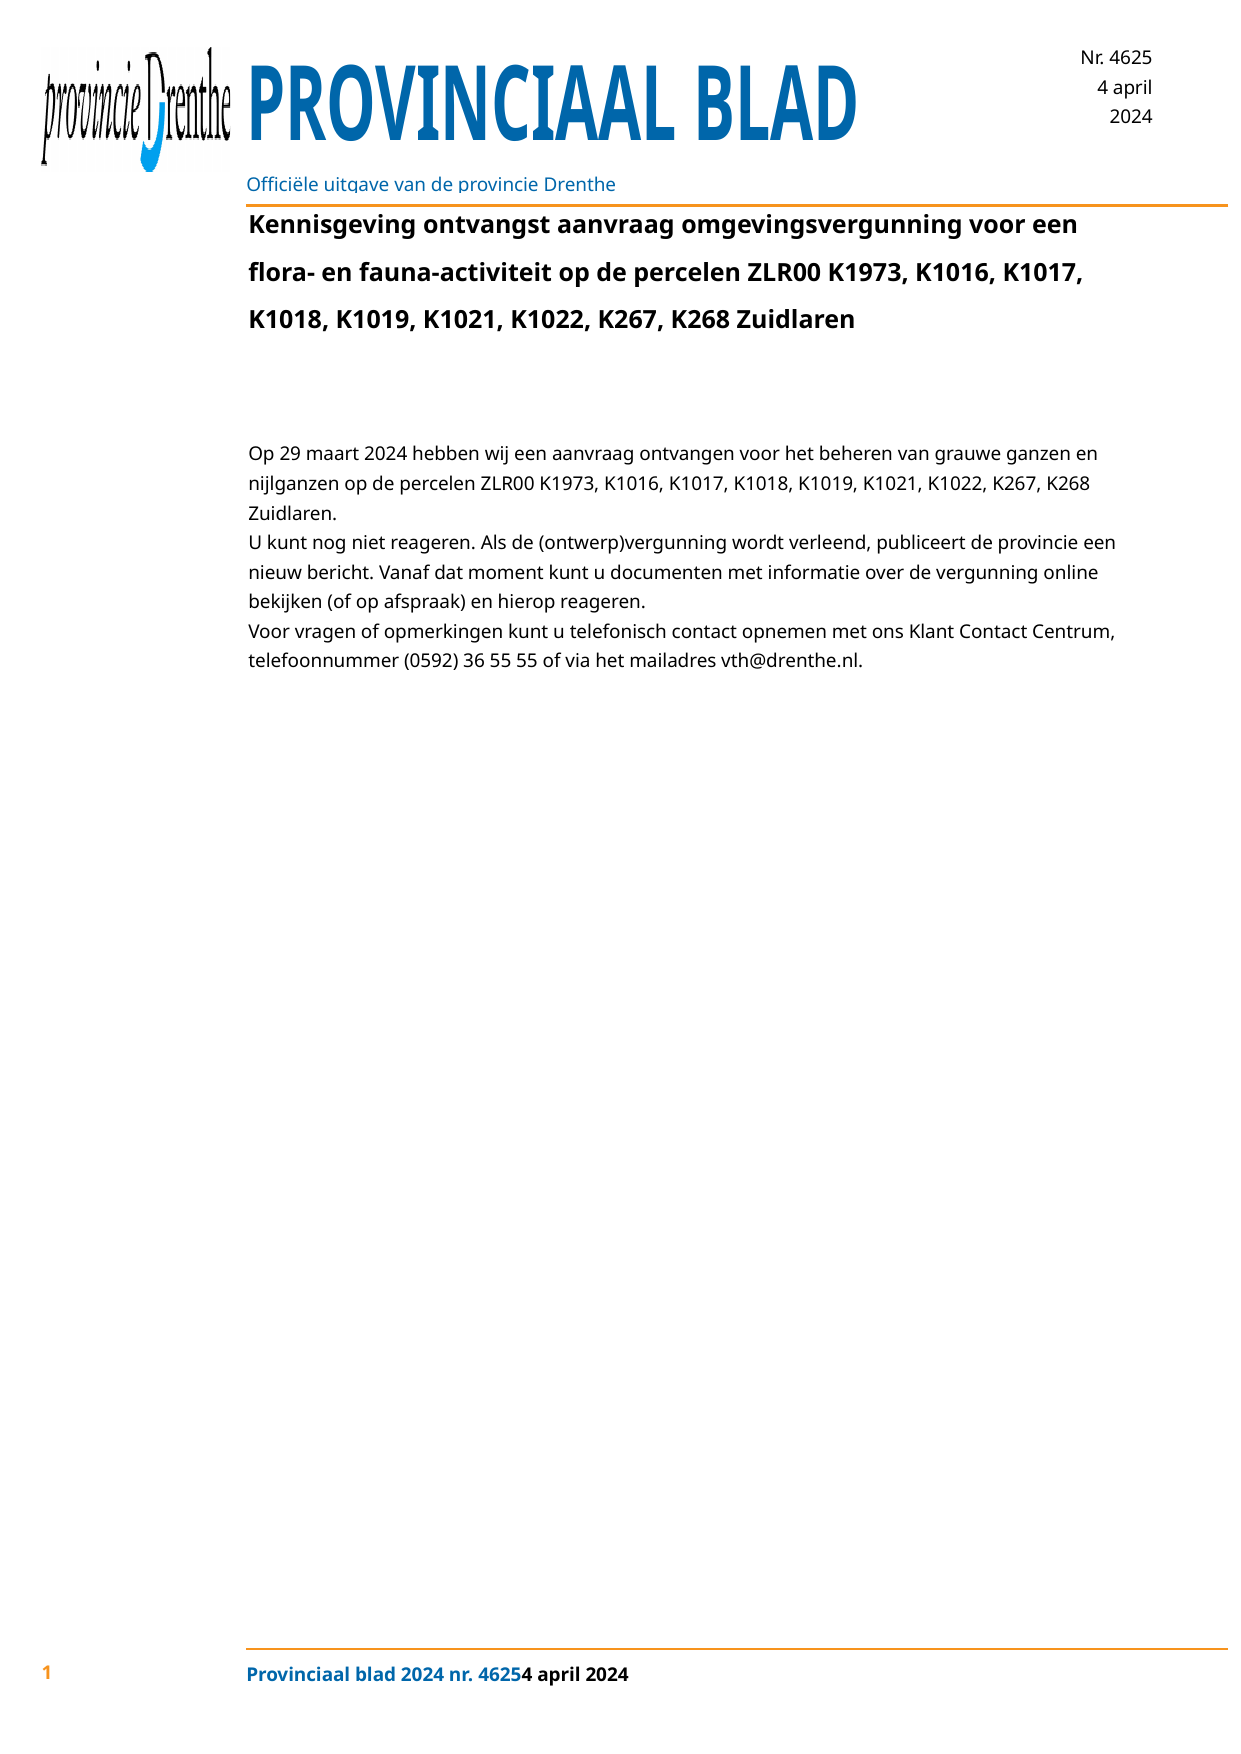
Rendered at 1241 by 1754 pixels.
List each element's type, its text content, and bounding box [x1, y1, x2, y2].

text U kunt nog niet reageren. Als de (ontwerp)vergunning wordt verleend, publiceert de provincie een nieuw bericht. Vanaf dat moment kunt u documenten met informatie over de vergunning online bekijken (of op afspraak) en hierop reageren. [248, 529, 1152, 614]
text Voor vragen of opmerkingen kunt u telefonisch contact opnemen met ons Klant Contact Centrum, telefoonnummer (0592) 36 55 55 of via het mailadres vth@drenthe.nl. [248, 618, 1152, 673]
text Op 29 maart 2024 hebben wij een aanvraag ontvangen voor het beheren van grauwe ganzen en nijlganzen op de percelen ZLR00 K1973, K1016, K1017, K1018, K1019, K1021, K1022, K267, K268 Zuidlaren. [248, 441, 1152, 525]
picture [41, 47, 231, 172]
text Kennisgeving ontvangst aanvraag omgevingsvergunning voor een flora- en fauna-activiteit op de percelen ZLR00 K1973, K1016, K1017, K1018, K1019, K1021, K1022, K267, K268 Zuidlaren [248, 207, 1152, 336]
